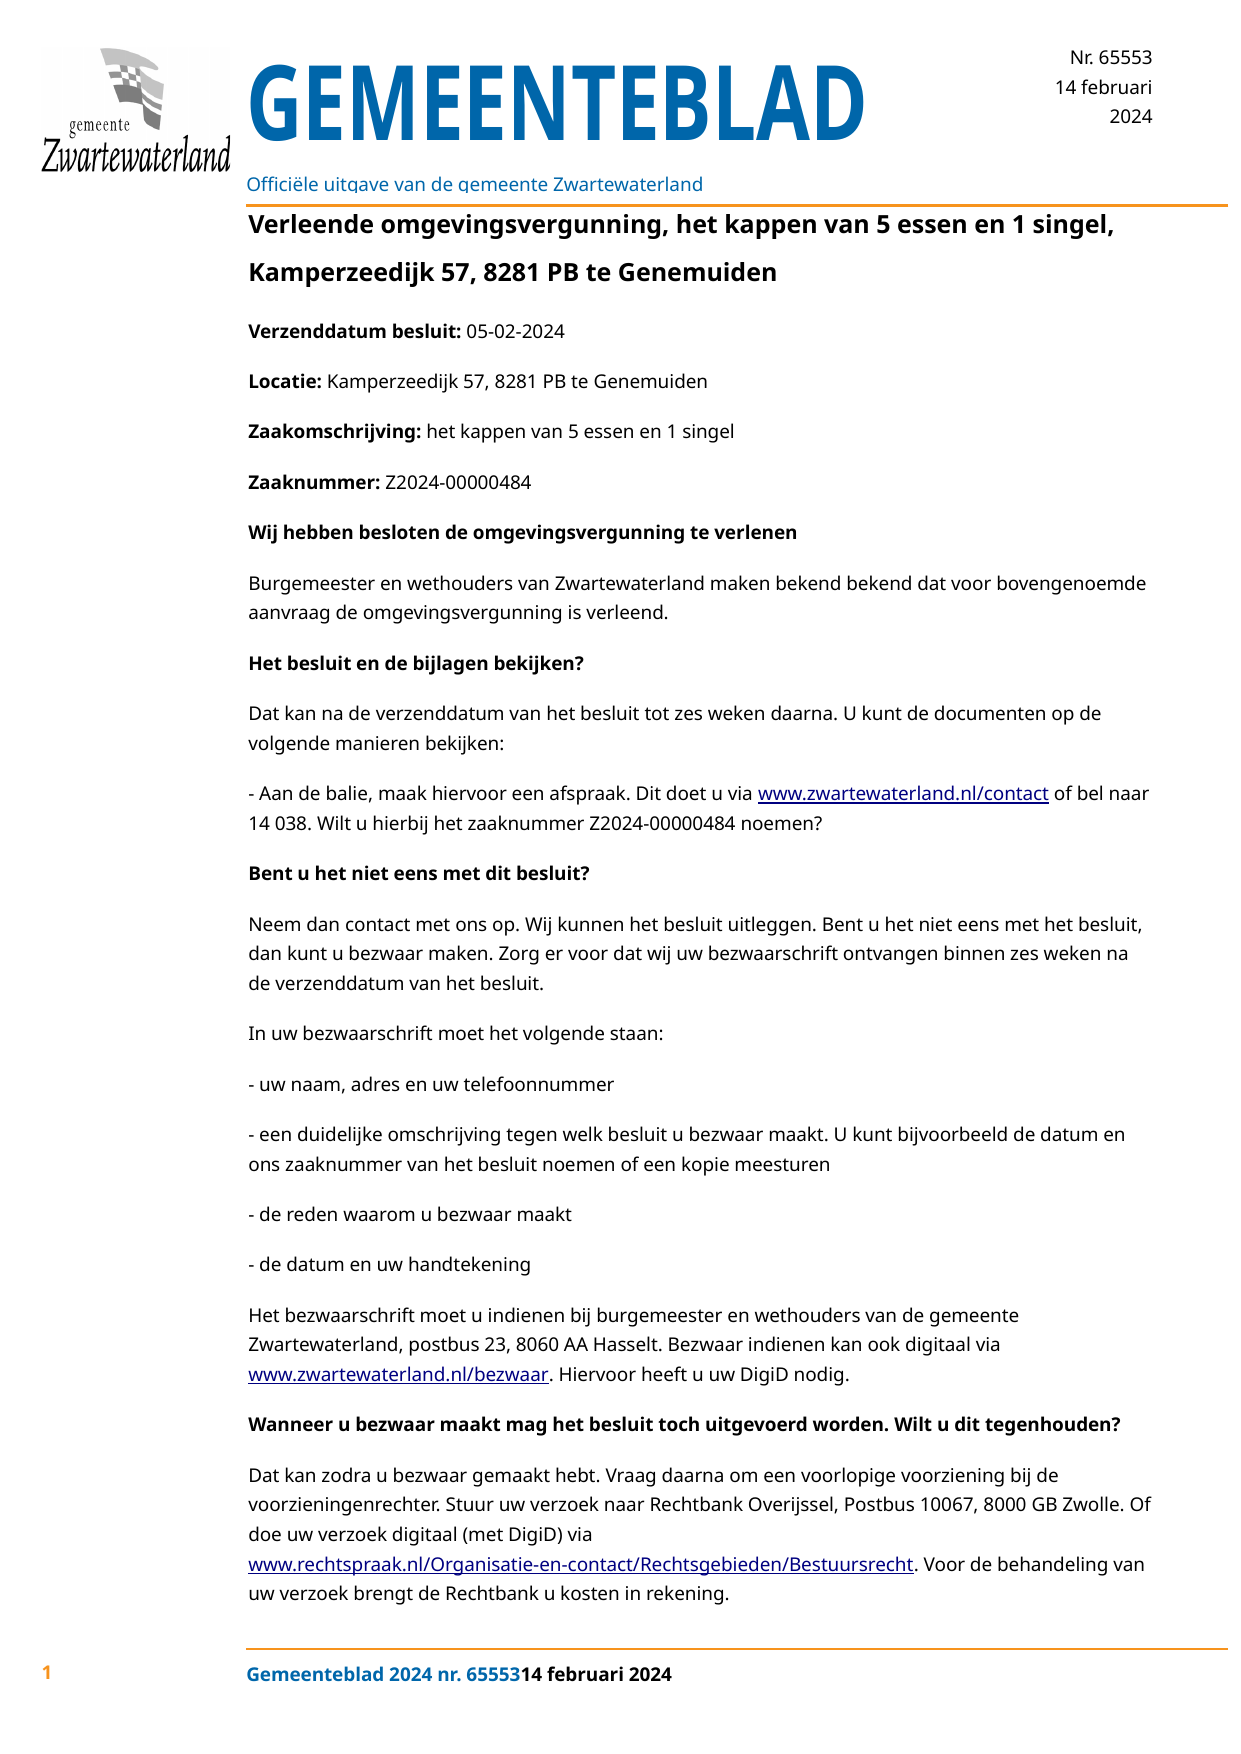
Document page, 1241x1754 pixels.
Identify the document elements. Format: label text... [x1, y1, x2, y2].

text - de datum en uw handtekening [248, 1252, 1152, 1277]
text Dat kan zodra u bezwaar gemaakt hebt. Vraag daarna om een voorlopige voorziening bij de voorzieningenrechter. Stuur uw verzoek naar Rechtbank Overijssel, Postbus 10067, 8000 GB Zwolle. Of doe uw verzoek digitaal (met DigiD) via www.rechtspraak.nl/Organisatie-en-contact/Rechtsgebieden/Bestuursrecht. Voor de behandeling van uw verzoek brengt de Rechtbank u kosten in rekening. [248, 1462, 1152, 1606]
text Dat kan na de verzenddatum van het besluit tot zes weken daarna. U kunt de documenten op de volgende manieren bekijken: [248, 700, 1152, 756]
text - een duidelijke omschrijving tegen welk besluit u bezwaar maakt. U kunt bijvoorbeeld de datum en ons zaaknummer van het besluit noemen of een kopie meesturen [248, 1121, 1152, 1177]
text Verleende omgevingsvergunning, het kappen van 5 essen en 1 singel, Kamperzeedijk 57, 8281 PB te Genemuiden [248, 207, 1152, 288]
text Locatie: Kamperzeedijk 57, 8281 PB te Genemuiden [248, 368, 1152, 394]
text In uw bezwaarschrift moet het volgende staan: [248, 1020, 1152, 1046]
text Het bezwaarschrift moet u indienen bij burgemeester en wethouders van de gemeente Zwartewaterland, postbus 23, 8060 AA Hasselt. Bezwaar indienen kan ook digitaal via www.zwartewaterland.nl/bezwaar. Hiervoor heeft u uw DigiD nodig. [248, 1302, 1152, 1387]
text - de reden waarom u bezwaar maakt [248, 1201, 1152, 1227]
text Zaaknummer: Z2024-00000484 [248, 469, 1152, 495]
text Neem dan contact met ons op. Wij kunnen het besluit uitleggen. Bent u het niet eens met het besluit, dan kunt u bezwaar maken. Zorg er voor dat wij uw bezwaarschrift ontvangen binnen zes weken na de verzenddatum van het besluit. [248, 911, 1152, 996]
text Het besluit en de bijlagen bekijken? [248, 650, 1152, 676]
text - uw naam, adres en uw telefoonnummer [248, 1071, 1152, 1097]
text Wij hebben besloten de omgevingsvergunning te verlenen [248, 519, 1152, 545]
text - Aan de balie, maak hiervoor een afspraak. Dit doet u via www.zwartewaterland.nl/contact of bel naar 14 038. Wilt u hierbij het zaaknummer Z2024-00000484 noemen? [248, 780, 1152, 836]
text Bent u het niet eens met dit besluit? [248, 860, 1152, 886]
text Verzenddatum besluit: 05-02-2024 [248, 318, 1152, 344]
text Wanneer u bezwaar maakt mag het besluit toch uitgevoerd worden. Wilt u dit tegenhouden? [248, 1412, 1152, 1437]
text Burgemeester en wethouders van Zwartewaterland maken bekend bekend dat voor bovengenoemde aanvraag de omgevingsvergunning is verleend. [248, 570, 1152, 625]
text Zaakomschrijving: het kappen van 5 essen en 1 singel [248, 419, 1152, 444]
picture [41, 47, 231, 172]
